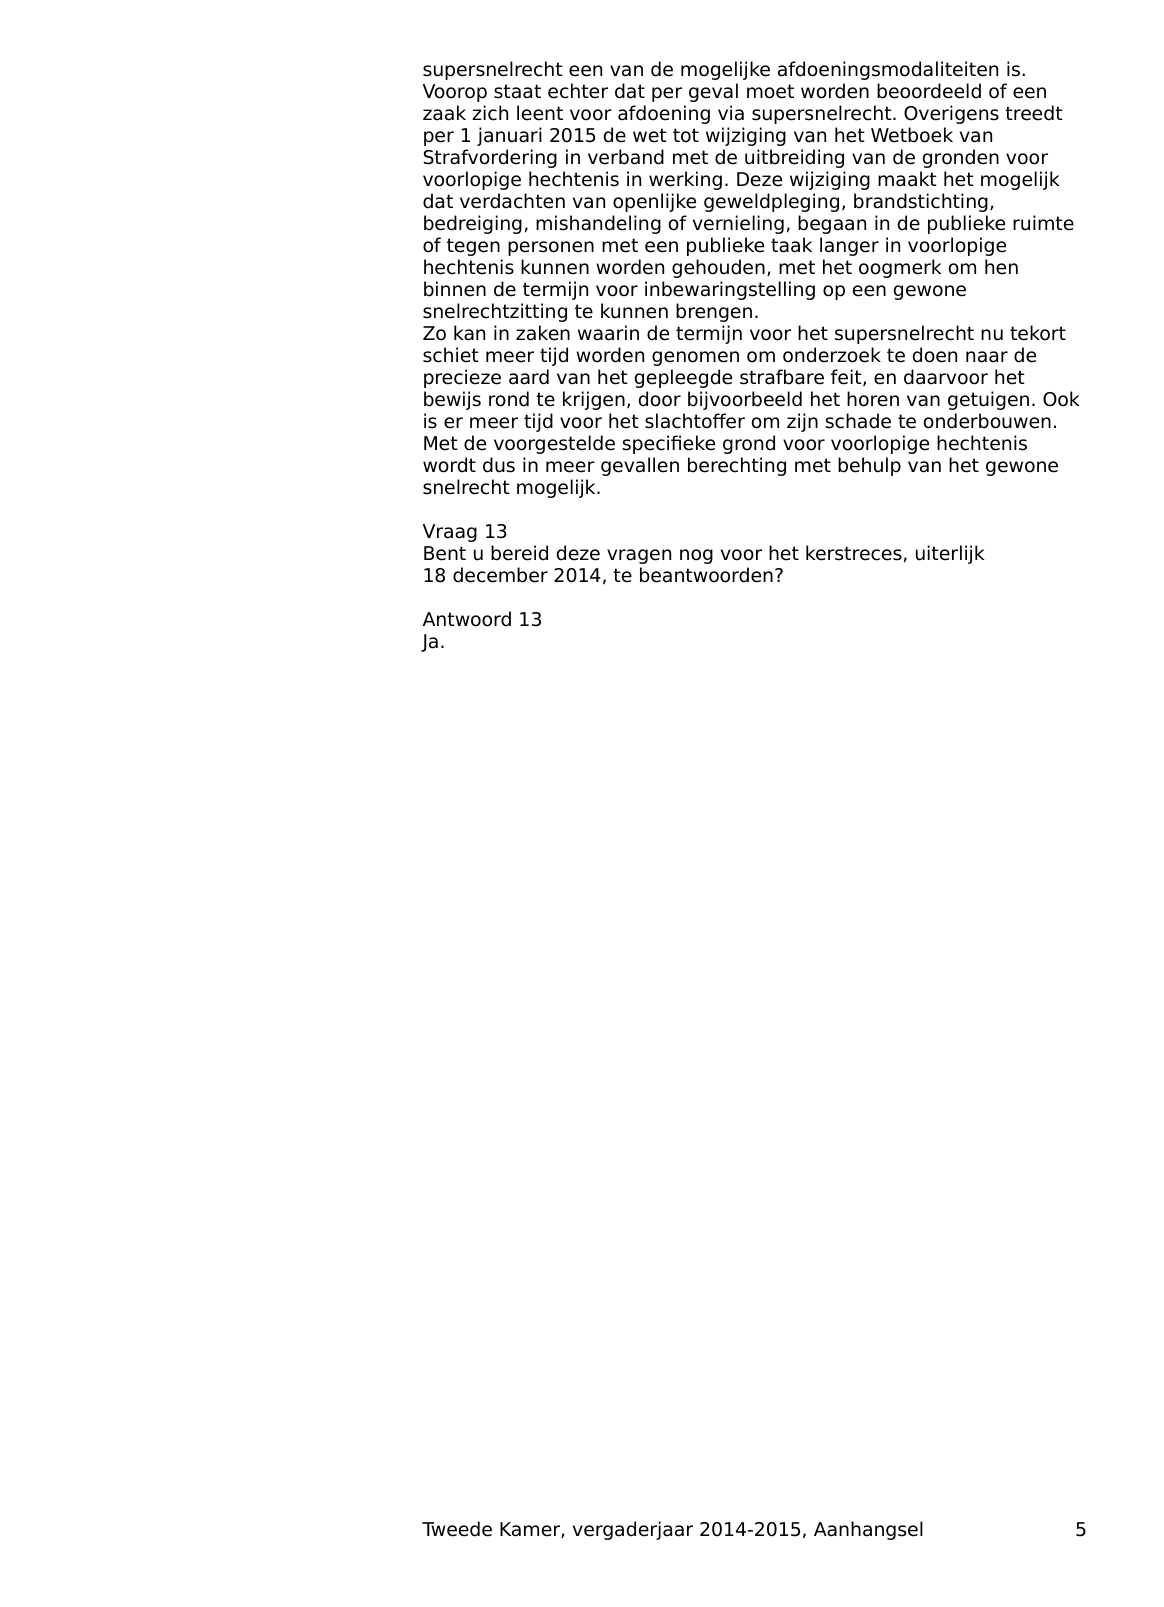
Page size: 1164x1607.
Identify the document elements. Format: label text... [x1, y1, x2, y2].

text supersnelrecht een van de mogelijke afdoeningsmodaliteiten is. Voorop staat echter dat per geval moet worden beoordeeld of een zaak zich leent voor afdoening via supersnelrecht. Overigens treedt per 1 januari 2015 de wet tot wijziging van het Wetboek van Strafvordering in verband met de uitbreiding van de gronden voor voorlopige hechtenis in werking. Deze wijziging maakt het mogelijk dat verdachten van openlijke geweldpleging, brandstichting, bedreiging, mishandeling of vernieling, begaan in de publieke ruimte of tegen personen met een publieke taak langer in voorlopige hechtenis kunnen worden gehouden, met het oogmerk om hen binnen de termijn voor inbewaringstelling op een gewone snelrechtzitting te kunnen brengen. [422, 59, 1087, 323]
text Antwoord 13 [422, 609, 1087, 631]
text Ja. [422, 631, 1087, 653]
text Zo kan in zaken waarin de termijn voor het supersnelrecht nu tekort schiet meer tijd worden genomen om onderzoek te doen naar de precieze aard van het gepleegde strafbare feit, en daarvoor het bewijs rond te krijgen, door bijvoorbeeld het horen van getuigen. Ook is er meer tijd voor het slachtoffer om zijn schade te onderbouwen. Met de voorgestelde specifieke grond voor voorlopige hechtenis wordt dus in meer gevallen berechting met behulp van het gewone snelrecht mogelijk. [422, 323, 1087, 499]
text Vraag 13 [422, 521, 1087, 543]
text Bent u bereid deze vragen nog voor het kerstreces, uiterlijk 18 december 2014, te beantwoorden? [422, 543, 1087, 587]
